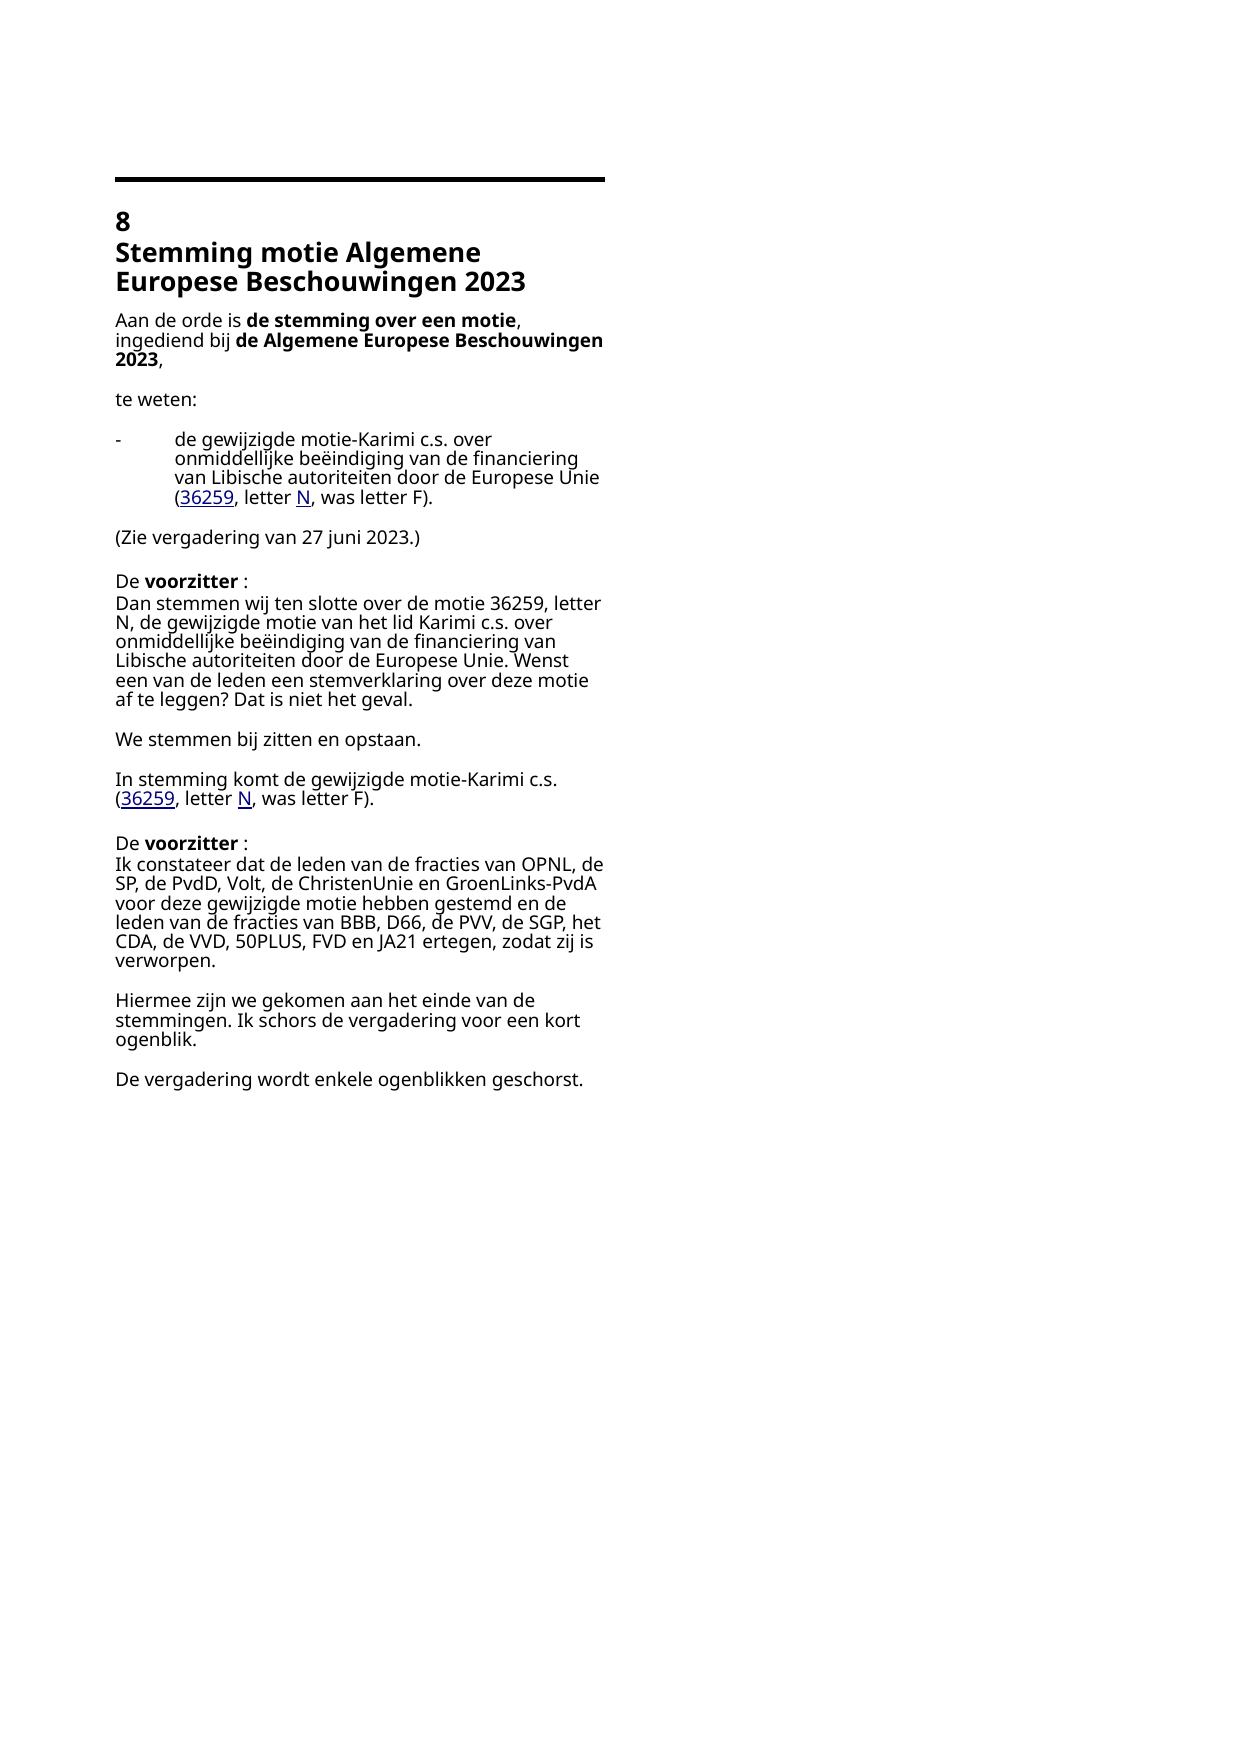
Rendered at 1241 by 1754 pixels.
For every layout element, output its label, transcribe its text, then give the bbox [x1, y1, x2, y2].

text De voorzitter : [115, 830, 605, 856]
text De vergadering wordt enkele ogenblikken geschorst. [115, 1071, 605, 1090]
text Ik constateer dat de leden van de fracties van OPNL, de SP, de PvdD, Volt, de ChristenUnie en GroenLinks-PvdA voor deze gewijzigde motie hebben gestemd en de leden van de fracties van BBB, D66, de PVV, de SGP, het CDA, de VVD, 50PLUS, FVD en JA21 ertegen, zodat zij is verworpen. [115, 856, 605, 972]
text We stemmen bij zitten en opstaan. [115, 731, 605, 750]
text De voorzitter : [115, 569, 605, 594]
list de gewijzigde motie-Karimi c.s. over onmiddellijke beëindiging van de financiering van Libische autoriteiten door de Europese Unie (36259, letter N, was letter F). [115, 431, 605, 508]
text Hiermee zijn we gekomen aan het einde van de stemmingen. Ik schors de vergadering voor een kort ogenblik. [115, 992, 605, 1050]
text Stemming motie Algemene Europese Beschouwingen 2023 [115, 239, 605, 312]
text (Zie vergadering van 27 juni 2023.) [115, 529, 605, 548]
text 8 [115, 203, 605, 239]
text Aan de orde is de stemming over een motie, ingediend bij de Algemene Europese Beschouwingen 2023, [115, 312, 605, 370]
text te weten: [115, 391, 605, 410]
text In stemming komt de gewijzigde motie-Karimi c.s. (36259, letter N, was letter F). [115, 771, 605, 809]
text Dan stemmen wij ten slotte over de motie 36259, letter N, de gewijzigde motie van het lid Karimi c.s. over onmiddellijke beëindiging van de financiering van Libische autoriteiten door de Europese Unie. Wenst een van de leden een stemverklaring over deze motie af te leggen? Dat is niet het geval. [115, 594, 605, 710]
